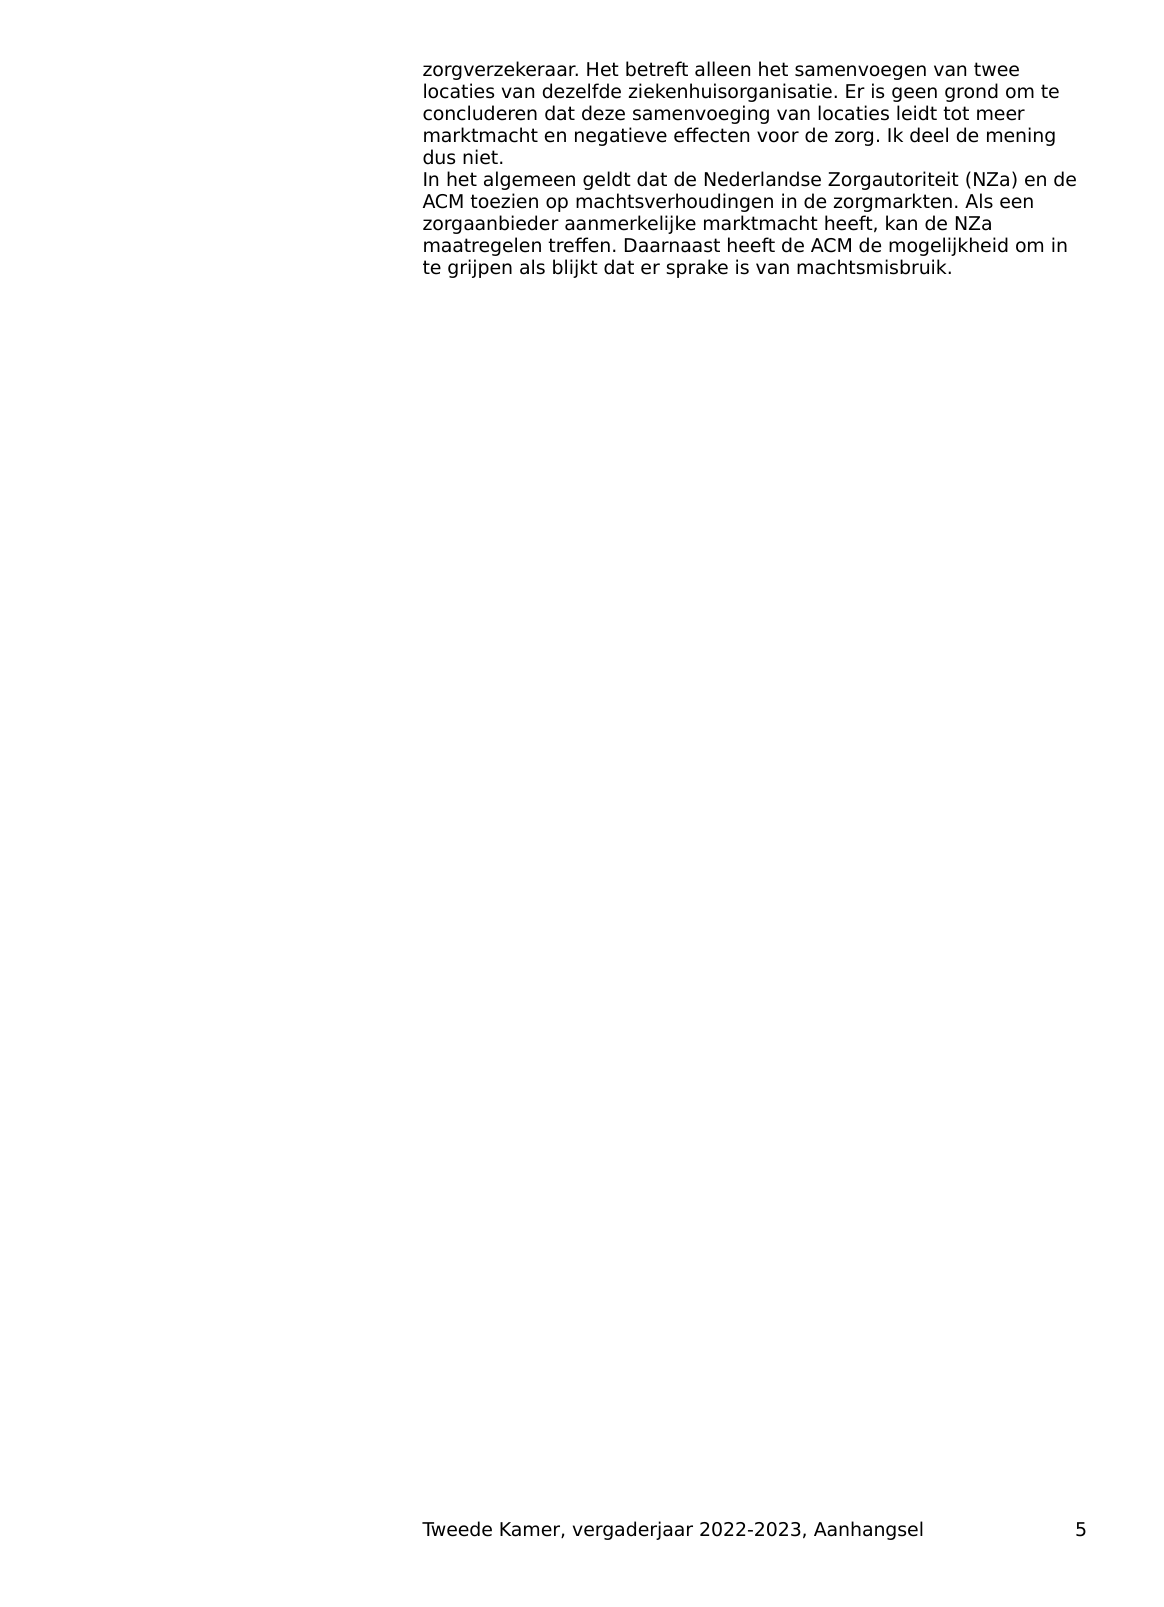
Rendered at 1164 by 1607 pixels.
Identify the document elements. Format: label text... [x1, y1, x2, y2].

text In het algemeen geldt dat de Nederlandse Zorgautoriteit (NZa) en de ACM toezien op machtsverhoudingen in de zorgmarkten. Als een zorgaanbieder aanmerkelijke marktmacht heeft, kan de NZa maatregelen treffen. Daarnaast heeft de ACM de mogelijkheid om in te grijpen als blijkt dat er sprake is van machtsmisbruik. [422, 169, 1087, 279]
text zorgverzekeraar. Het betreft alleen het samenvoegen van twee locaties van dezelfde ziekenhuisorganisatie. Er is geen grond om te concluderen dat deze samenvoeging van locaties leidt tot meer marktmacht en negatieve effecten voor de zorg. Ik deel de mening dus niet. [422, 59, 1087, 169]
